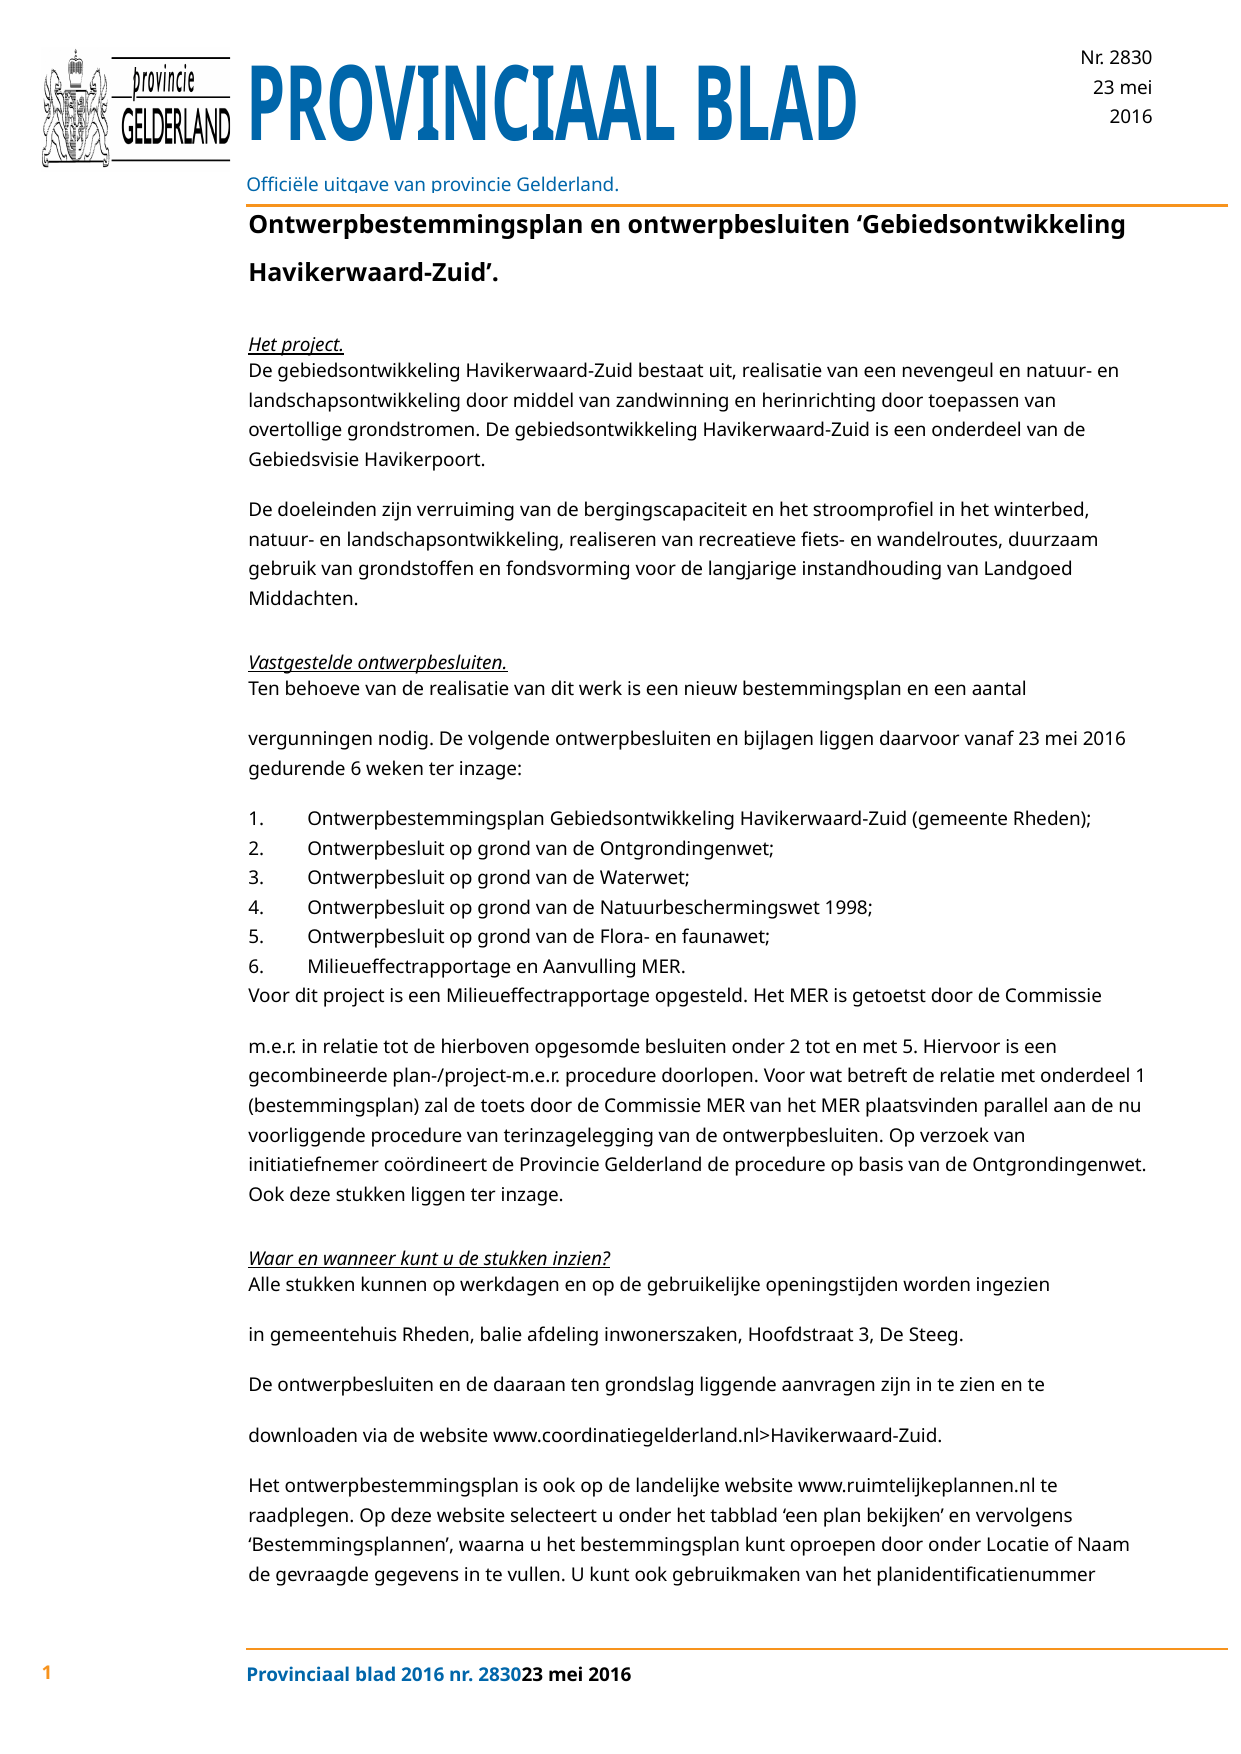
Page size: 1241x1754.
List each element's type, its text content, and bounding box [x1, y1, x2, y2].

text De gebiedsontwikkeling Havikerwaard-Zuid bestaat uit, realisatie van een nevengeul en natuur- en landschapsontwikkeling door middel van zandwinning en herinrichting door toepassen van overtollige grondstromen. De gebiedsontwikkeling Havikerwaard-Zuid is een onderdeel van de Gebiedsvisie Havikerpoort. [248, 357, 1152, 472]
text vergunningen nodig. De volgende ontwerpbesluiten en bijlagen liggen daarvoor vanaf 23 mei 2016 gedurende 6 weken ter inzage: [248, 725, 1152, 781]
text Alle stukken kunnen op werkdagen en op de gebruikelijke openingstijden worden ingezien [248, 1271, 1152, 1296]
list Ontwerpbesluit op grond van de Natuurbeschermingswet 1998; [248, 894, 1152, 920]
text Vastgestelde ontwerpbesluiten. [248, 649, 1152, 675]
list Ontwerpbesluit op grond van de Waterwet; [248, 864, 1152, 890]
text Het project. [248, 331, 1152, 357]
text Ten behoeve van de realisatie van dit werk is een nieuw bestemmingsplan en een aantal [248, 675, 1152, 701]
picture [41, 47, 231, 172]
text De ontwerpbesluiten en de daaraan ten grondslag liggende aanvragen zijn in te zien en te [248, 1372, 1152, 1397]
list Ontwerpbesluit op grond van de Ontgrondingenwet; [248, 835, 1152, 861]
text m.e.r. in relatie tot de hierboven opgesomde besluiten onder 2 tot en met 5. Hiervoor is een gecombineerde plan-/project-m.e.r. procedure doorlopen. Voor wat betreft de relatie met onderdeel 1 (bestemmingsplan) zal de toets door de Commissie MER van het MER plaatsvinden parallel aan de nu voorliggende procedure van terinzagelegging van de ontwerpbesluiten. Op verzoek van initiatiefnemer coördineert de Provincie Gelderland de procedure op basis van de Ontgrondingenwet. Ook deze stukken liggen ter inzage. [248, 1033, 1152, 1207]
text Het ontwerpbestemmingsplan is ook op de landelijke website www.ruimtelijkeplannen.nl te raadplegen. Op deze website selecteert u onder het tabblad ‘een plan bekijken’ en vervolgens ‘Bestemmingsplannen’, waarna u het bestemmingsplan kunt oproepen door onder Locatie of Naam de gevraagde gegevens in te vullen. U kunt ook gebruikmaken van het planidentificatienummer [248, 1472, 1152, 1587]
text De doeleinden zijn verruiming van de bergingscapaciteit en het stroomprofiel in het winterbed, natuur- en landschapsontwikkeling, realiseren van recreatieve fiets- en wandelroutes, duurzaam gebruik van grondstoffen en fondsvorming voor de langjarige instandhouding van Landgoed Middachten. [248, 496, 1152, 611]
text Ontwerpbestemmingsplan en ontwerpbesluiten ‘Gebiedsontwikkeling Havikerwaard-Zuid’. [248, 207, 1152, 288]
text downloaden via de website www.coordinatiegelderland.nl>Havikerwaard-Zuid. [248, 1422, 1152, 1448]
list Ontwerpbestemmingsplan Gebiedsontwikkeling Havikerwaard-Zuid (gemeente Rheden); [248, 805, 1152, 831]
text Voor dit project is een Milieueffectrapportage opgesteld. Het MER is getoetst door de Commissie [248, 983, 1152, 1008]
list Milieueffectrapportage en Aanvulling MER. [248, 953, 1152, 979]
text Waar en wanneer kunt u de stukken inzien? [248, 1245, 1152, 1271]
list Ontwerpbesluit op grond van de Flora- en faunawet; [248, 923, 1152, 949]
text in gemeentehuis Rheden, balie afdeling inwonerszaken, Hoofdstraat 3, De Steeg. [248, 1321, 1152, 1347]
